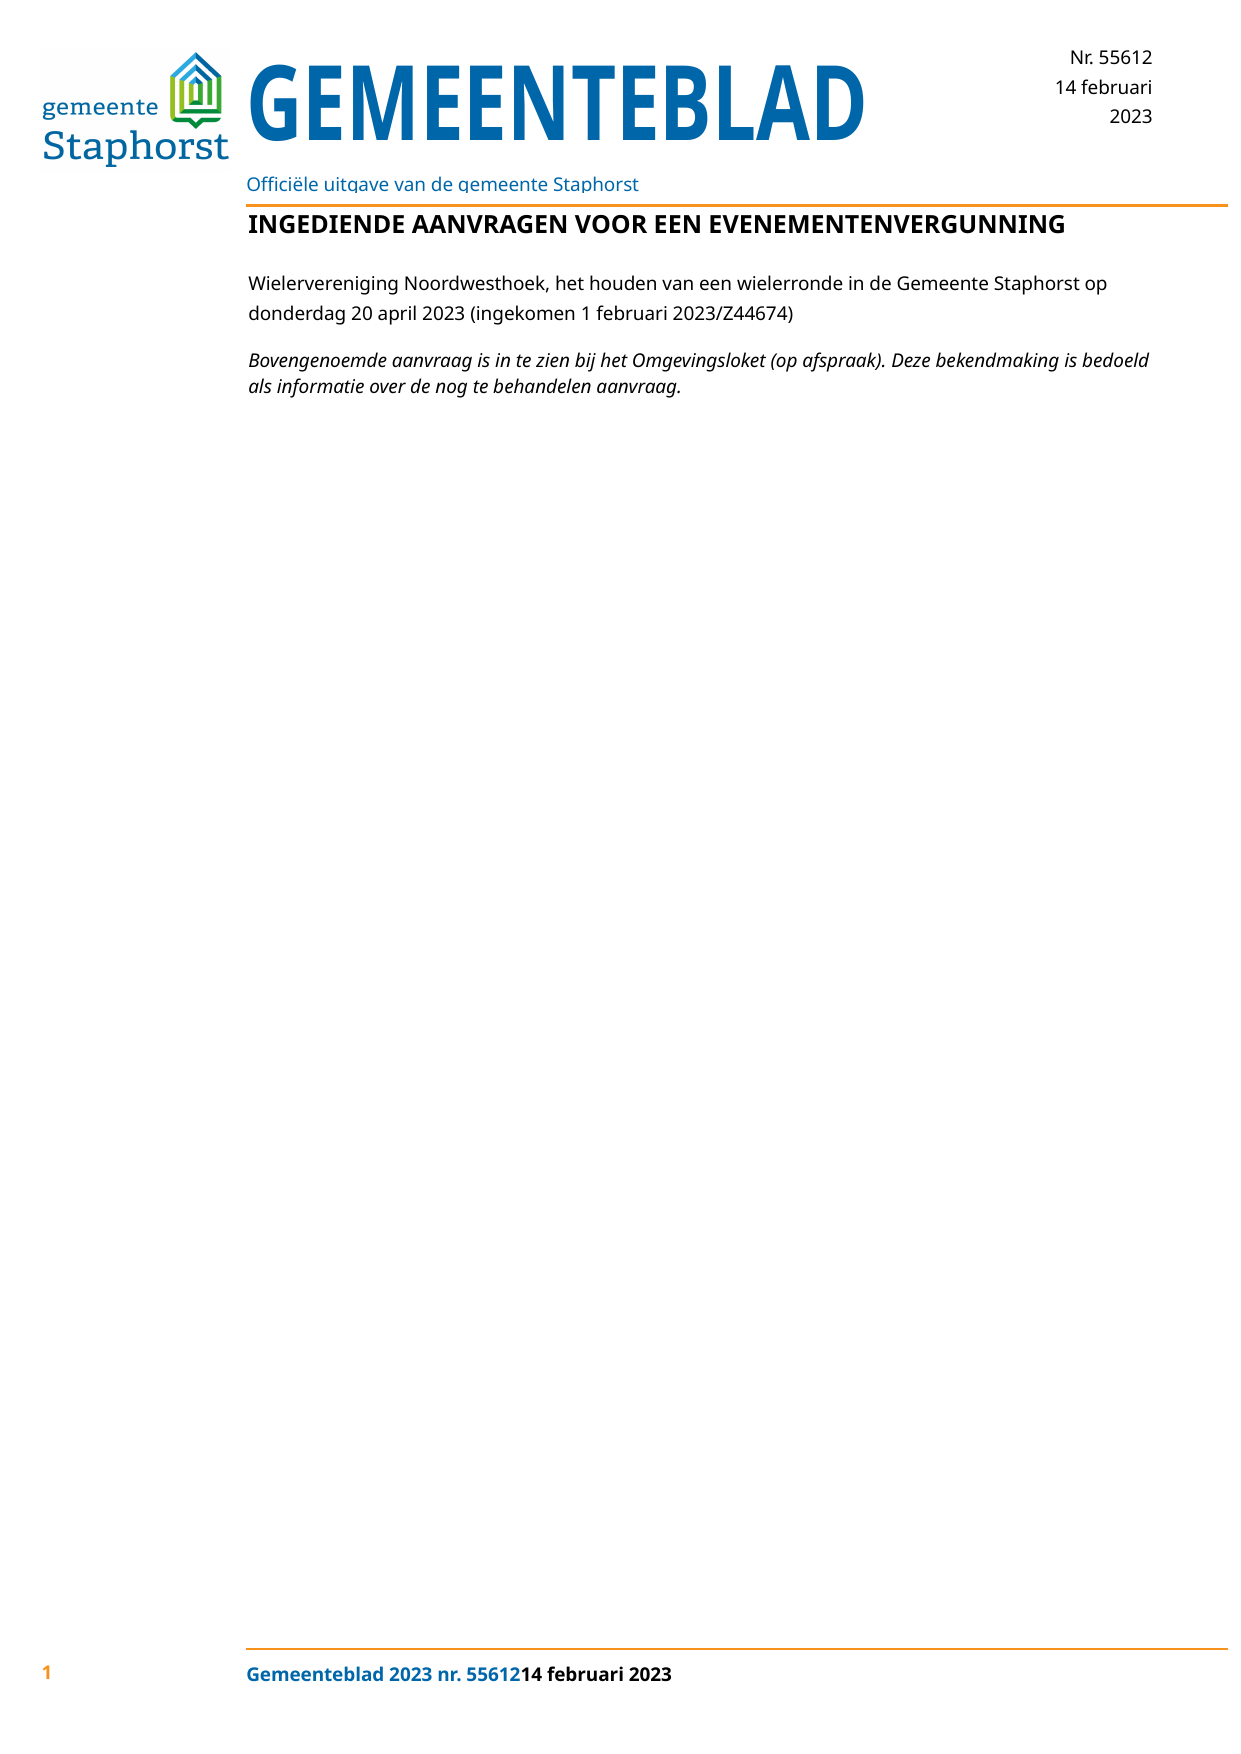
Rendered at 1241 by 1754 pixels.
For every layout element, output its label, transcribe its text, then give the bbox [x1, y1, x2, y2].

picture [41, 47, 231, 172]
text Wielervereniging Noordwesthoek, het houden van een wielerronde in de Gemeente Staphorst op donderdag 20 april 2023 (ingekomen 1 februari 2023/Z44674) [248, 270, 1152, 326]
text INGEDIENDE AANVRAGEN VOOR EEN EVENEMENTENVERGUNNING [248, 207, 1152, 241]
text Bovengenoemde aanvraag is in te zien bij het Omgevingsloket (op afspraak). Deze bekendmaking is bedoeld als informatie over de nog te behandelen aanvraag. [248, 348, 1152, 399]
